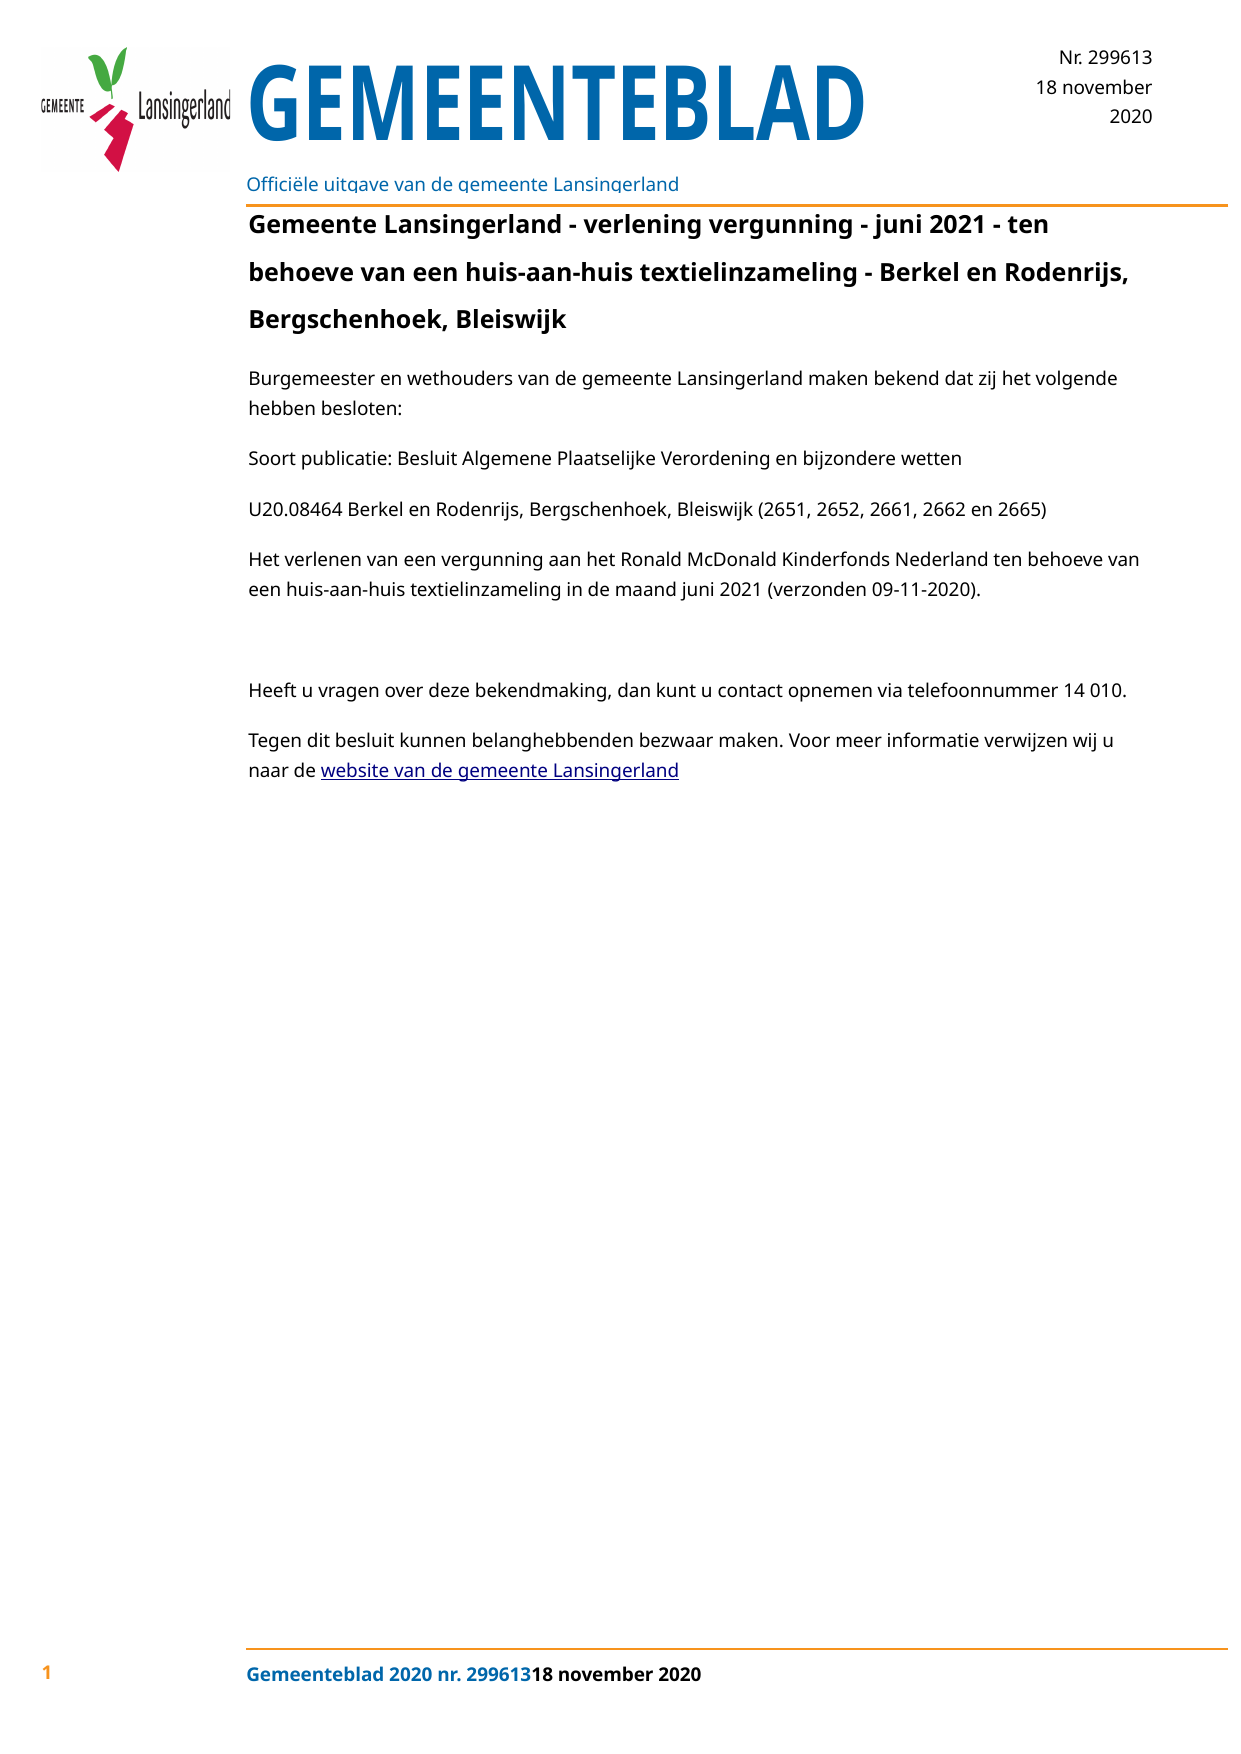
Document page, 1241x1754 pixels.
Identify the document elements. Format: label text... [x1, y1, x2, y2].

picture [41, 47, 231, 172]
text Soort publicatie: Besluit Algemene Plaatselijke Verordening en bijzondere wetten [248, 446, 1152, 471]
text Heeft u vragen over deze bekendmaking, dan kunt u contact opnemen via telefoonnummer 14 010. [248, 677, 1152, 702]
text Gemeente Lansingerland - verlening vergunning - juni 2021 - ten behoeve van een huis-aan-huis textielinzameling - Berkel en Rodenrijs, Bergschenhoek, Bleiswijk [248, 207, 1152, 336]
text Burgemeester en wethouders van de gemeente Lansingerland maken bekend dat zij het volgende hebben besloten: [248, 366, 1152, 421]
text Het verlenen van een vergunning aan het Ronald McDonald Kinderfonds Nederland ten behoeve van een huis-aan-huis textielinzameling in de maand juni 2021 (verzonden 09-11-2020). [248, 546, 1152, 602]
text Tegen dit besluit kunnen belanghebbenden bezwaar maken. Voor meer informatie verwijzen wij u naar de website van de gemeente Lansingerland [248, 727, 1152, 782]
text U20.08464 Berkel en Rodenrijs, Bergschenhoek, Bleiswijk (2651, 2652, 2661, 2662 en 2665) [248, 496, 1152, 522]
